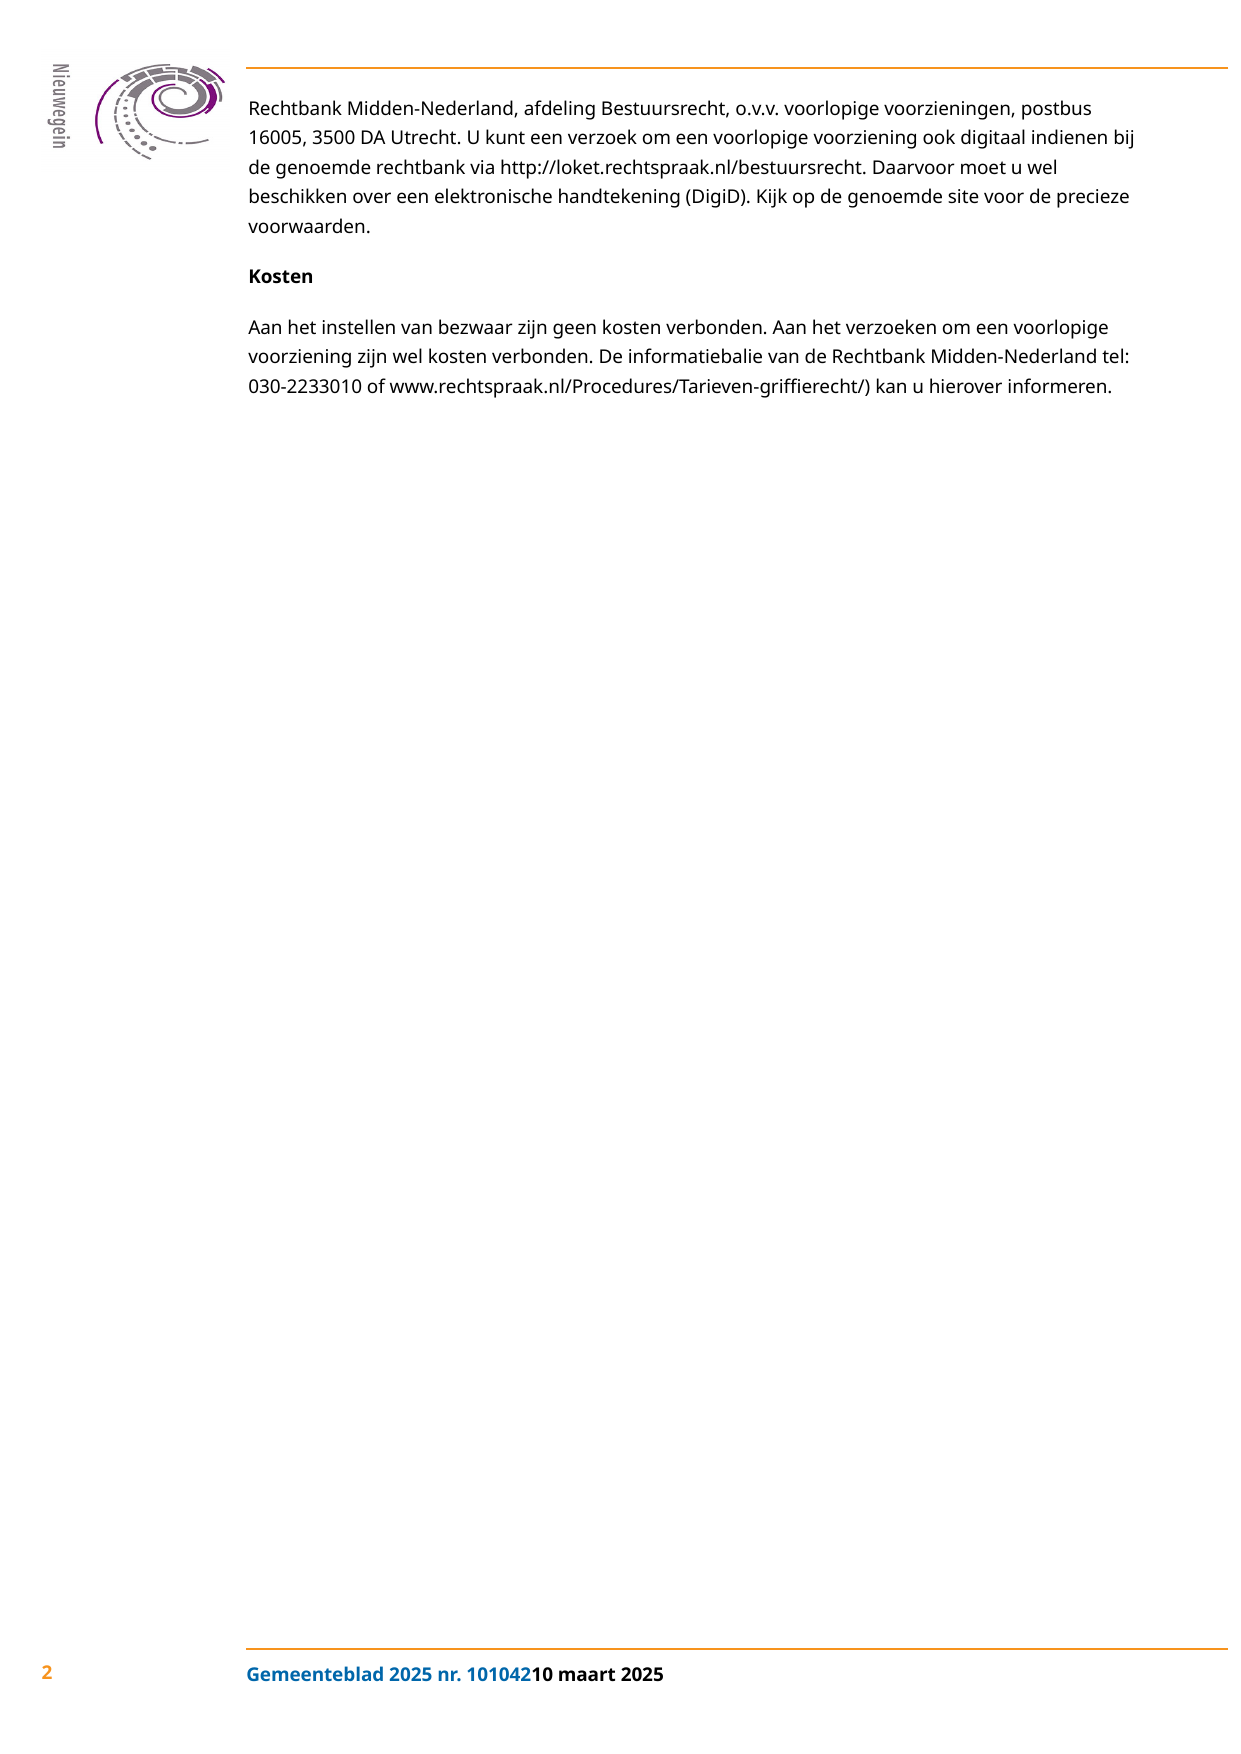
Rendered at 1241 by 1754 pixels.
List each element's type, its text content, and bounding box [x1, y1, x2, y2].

text Aan het instellen van bezwaar zijn geen kosten verbonden. Aan het verzoeken om een voorlopige voorziening zijn wel kosten verbonden. De informatiebalie van de Rechtbank Midden-Nederland tel: 030-2233010 of www.rechtspraak.nl/Procedures/Tarieven-griffierecht/) kan u hierover informeren. [248, 314, 1152, 399]
text Kosten [248, 263, 1152, 289]
picture [41, 47, 231, 172]
text Rechtbank Midden-Nederland, afdeling Bestuursrecht, o.v.v. voorlopige voorzieningen, postbus 16005, 3500 DA Utrecht. U kunt een verzoek om een voorlopige voorziening ook digitaal indienen bij de genoemde rechtbank via http://loket.rechtspraak.nl/bestuursrecht. Daarvoor moet u wel beschikken over een elektronische handtekening (DigiD). Kijk op de genoemde site voor de precieze voorwaarden. [248, 95, 1152, 239]
